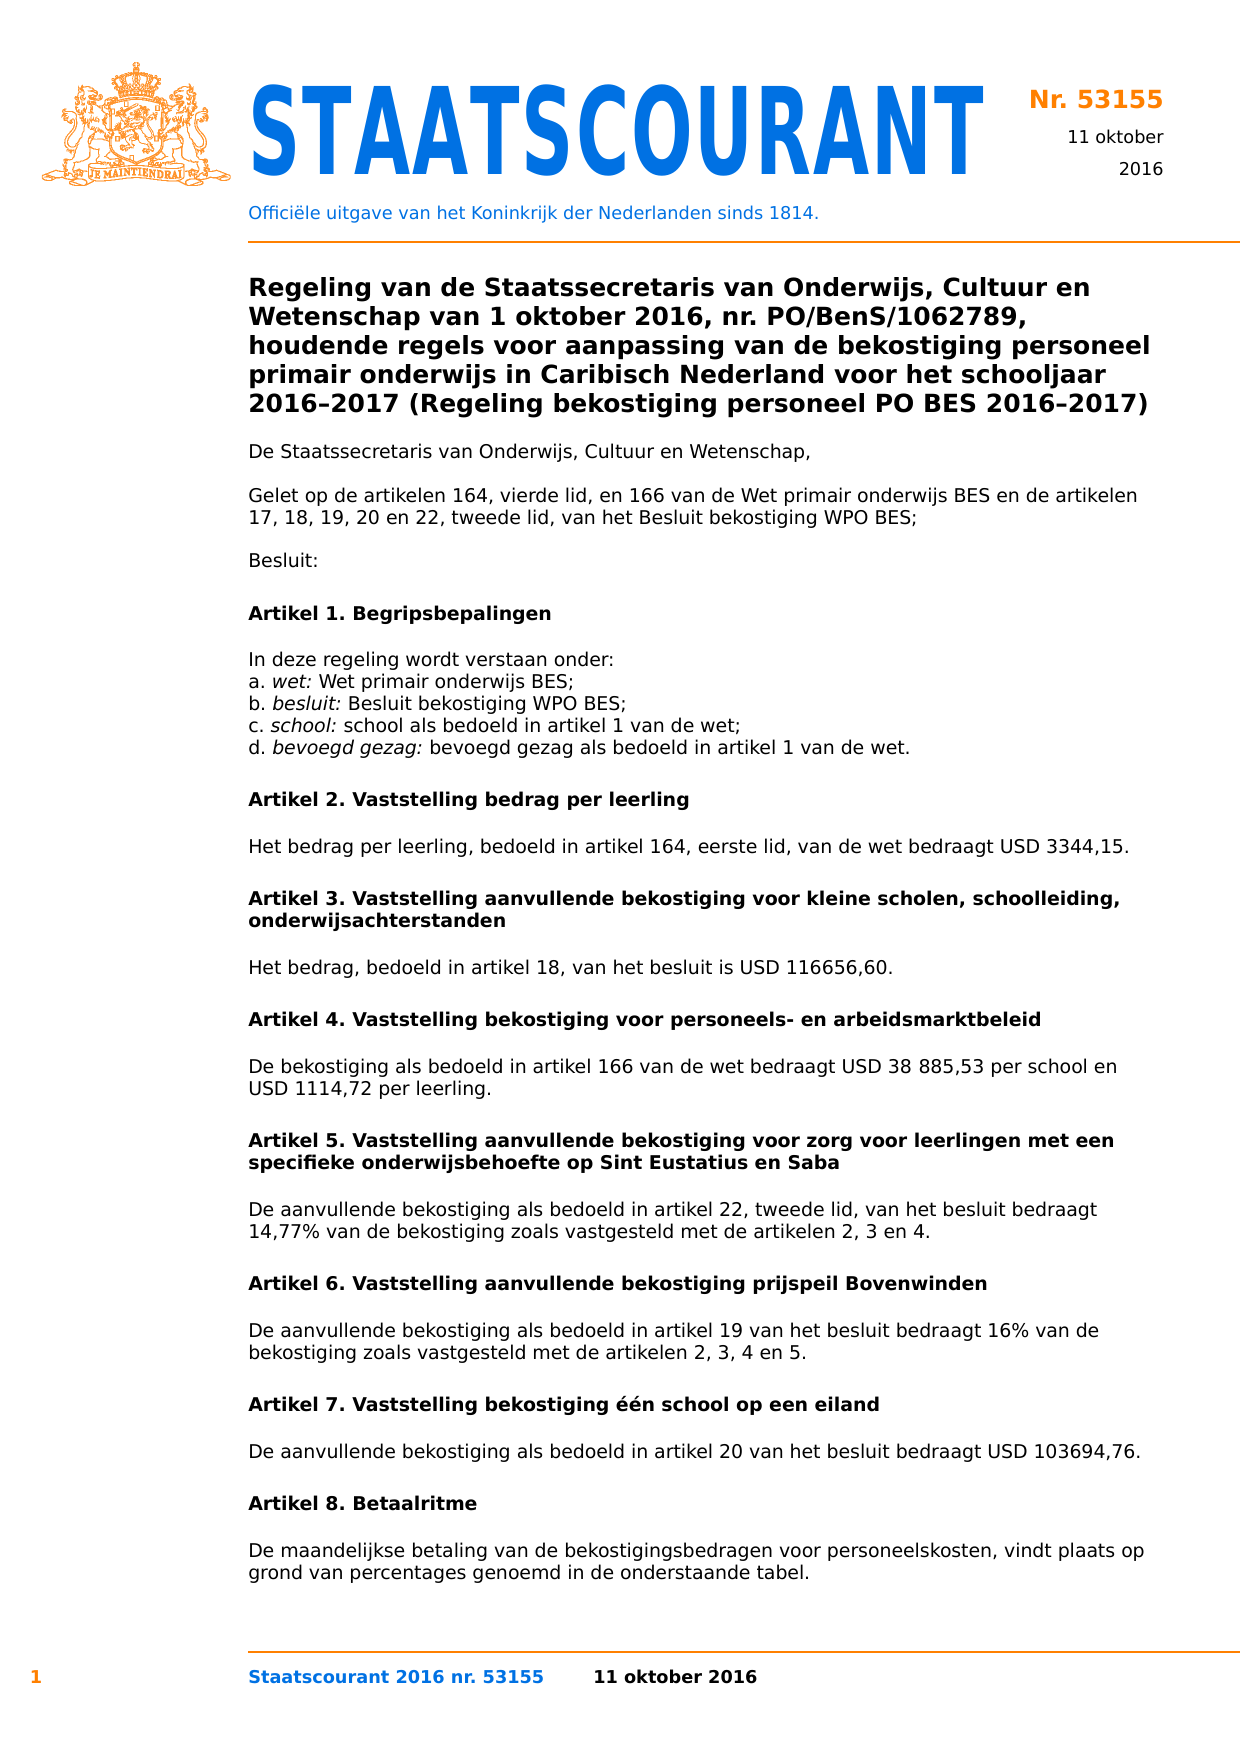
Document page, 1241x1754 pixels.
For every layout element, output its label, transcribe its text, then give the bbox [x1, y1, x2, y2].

table_header STAATSCOURANT [248, 62, 998, 203]
text a. wet: Wet primair onderwijs BES; [248, 671, 1163, 693]
subtitle Artikel 4. Vaststelling bekostiging voor personeels- en arbeidsmarktbeleid [248, 1009, 1163, 1031]
subtitle Regeling van de Staatssecretaris van Onderwijs, Cultuur en Wetenschap van 1 oktober 2016, nr. PO/BenS/1062789, houdende regels voor aanpassing van de bekostiging personeel primair onderwijs in Caribisch Nederland voor het schooljaar 2016–2017 (Regeling bekostiging personeel PO BES 2016–2017) [248, 273, 1163, 419]
text De aanvullende bekostiging als bedoeld in artikel 20 van het besluit bedraagt USD 103694,76. [248, 1441, 1163, 1463]
text De aanvullende bekostiging als bedoeld in artikel 22, tweede lid, van het besluit bedraagt 14,77% van de bekostiging zoals vastgesteld met de artikelen 2, 3 en 4. [248, 1199, 1163, 1243]
text b. besluit: Besluit bekostiging WPO BES; [248, 693, 1163, 715]
table_header [25, 62, 248, 241]
text Gelet op de artikelen 164, vierde lid, en 166 van de Wet primair onderwijs BES en de artikelen 17, 18, 19, 20 en 22, tweede lid, van het Besluit bekostiging WPO BES; [248, 484, 1163, 528]
text De aanvullende bekostiging als bedoeld in artikel 19 van het besluit bedraagt 16% van de bekostiging zoals vastgesteld met de artikelen 2, 3, 4 en 5. [248, 1320, 1163, 1364]
subtitle Artikel 3. Vaststelling aanvullende bekostiging voor kleine scholen, schoolleiding, onderwijsachterstanden [248, 888, 1163, 932]
table_header Nr. 53155 [998, 62, 1240, 121]
text Het bedrag per leerling, bedoeld in artikel 164, eerste lid, van de wet bedraagt USD 3344,15. [248, 836, 1163, 858]
text d. bevoegd gezag: bevoegd gezag als bedoeld in artikel 1 van de wet. [248, 737, 1163, 759]
table_cell 2016 [998, 153, 1240, 203]
text c. school: school als bedoeld in artikel 1 van de wet; [248, 715, 1163, 737]
text De Staatssecretaris van Onderwijs, Cultuur en Wetenschap, [248, 441, 1163, 463]
subtitle Artikel 1. Begripsbepalingen [248, 602, 1163, 624]
subtitle Artikel 2. Vaststelling bedrag per leerling [248, 789, 1163, 811]
subtitle Artikel 6. Vaststelling aanvullende bekostiging prijspeil Bovenwinden [248, 1273, 1163, 1295]
text De maandelijkse betaling van de bekostigingsbedragen voor personeelskosten, vindt plaats op grond van percentages genoemd in de onderstaande tabel. [248, 1540, 1163, 1584]
table_cell Officiële uitgave van het Koninkrijk der Nederlanden sinds 1814. [248, 203, 1240, 241]
text Besluit: [248, 550, 1163, 572]
text In deze regeling wordt verstaan onder: [248, 649, 1163, 671]
text De bekostiging als bedoeld in artikel 166 van de wet bedraagt USD 38 885,53 per school en USD 1114,72 per leerling. [248, 1056, 1163, 1100]
picture [41, 62, 231, 186]
subtitle Artikel 8. Betaalritme [248, 1493, 1163, 1515]
text Het bedrag, bedoeld in artikel 18, van het besluit is USD 116656,60. [248, 957, 1163, 979]
table_cell 11 oktober [998, 121, 1240, 153]
subtitle Artikel 5. Vaststelling aanvullende bekostiging voor zorg voor leerlingen met een specifieke onderwijsbehoefte op Sint Eustatius en Saba [248, 1130, 1163, 1174]
subtitle Artikel 7. Vaststelling bekostiging één school op een eiland [248, 1394, 1163, 1416]
